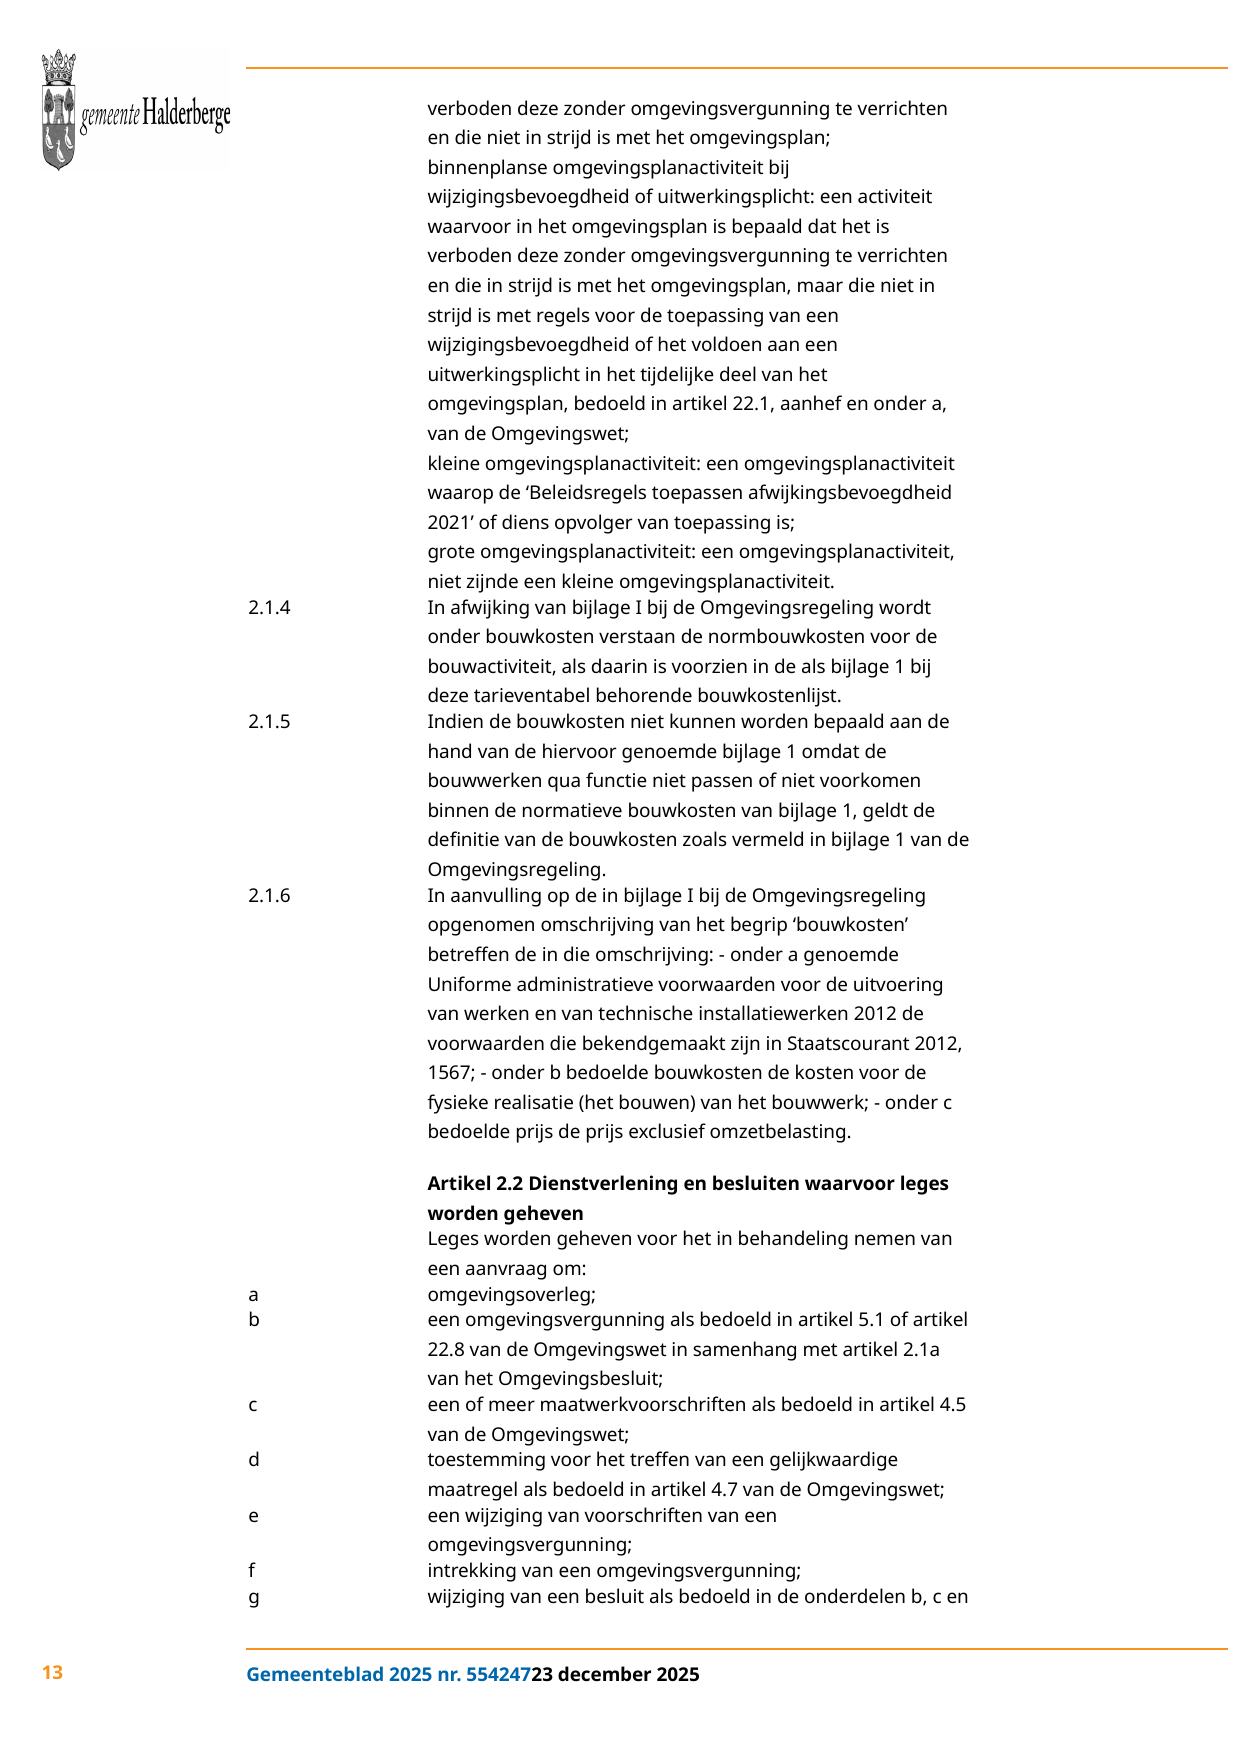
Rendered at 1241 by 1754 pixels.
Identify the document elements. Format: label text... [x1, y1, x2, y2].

table_cell verboden deze zonder omgevingsvergunning te verrichten en die niet in strijd is met het omgevingsplan; binnenplanse omgevingsplanactiviteit bij wijzigingsbevoegdheid of uitwerkingsplicht: een activiteit waarvoor in het omgevingsplan is bepaald dat het is verboden deze zonder omgevingsvergunning te verrichten en die in strijd is met het omgevingsplan, maar die niet in strijd is met regels voor de toepassing van een wijzigingsbevoegdheid of het voldoen aan een uitwerkingsplicht in het tijdelijke deel van het omgevingsplan, bedoeld in artikel 22.1, aanhef en onder a, van de Omgevingswet; kleine omgevingsplanactiviteit: een omgevingsplanactiviteit waarop de ‘Beleidsregels toepassen afwijkingsbevoegdheid 2021’ of diens opvolger van toepassing is; grote omgevingsplanactiviteit: een omgevingsplanactiviteit, niet zijnde een kleine omgevingsplanactiviteit. [427, 95, 972, 594]
table_cell [973, 1583, 1152, 1609]
table_cell a [248, 1281, 427, 1306]
table_cell toestemming voor het treffen van een gelijkwaardige maatregel als bedoeld in artikel 4.7 van de Omgevingswet; [427, 1447, 972, 1502]
table_cell wijziging van een besluit als bedoeld in de onderdelen b, c en [427, 1583, 972, 1609]
table_cell [973, 1281, 1152, 1306]
table_cell [973, 1225, 1152, 1281]
table_cell 2.1.5 [248, 708, 427, 882]
table_cell [973, 594, 1152, 708]
table_cell een wijziging van voorschriften van een omgevingsvergunning; [427, 1502, 972, 1557]
table_cell een omgevingsvergunning als bedoeld in artikel 5.1 of artikel 22.8 van de Omgevingswet in samenhang met artikel 2.1a van het Omgevingsbesluit; [427, 1306, 972, 1391]
table_cell c [248, 1391, 427, 1447]
table_cell In aanvulling op de in bijlage I bij de Omgevingsregeling opgenomen omschrijving van het begrip ‘bouwkosten’ betreffen de in die omschrijving: - onder a genoemde Uniforme administratieve voorwaarden voor de uitvoering van werken en van technische installatiewerken 2012 de voorwaarden die bekendgemaakt zijn in Staatscourant 2012, 1567; - onder b bedoelde bouwkosten de kosten voor de fysieke realisatie (het bouwen) van het bouwwerk; - onder c bedoelde prijs de prijs exclusief omzetbelasting. [427, 882, 972, 1144]
table_cell g [248, 1583, 427, 1609]
table_cell Leges worden geheven voor het in behandeling nemen van een aanvraag om: [427, 1225, 972, 1281]
table_cell [248, 95, 427, 594]
table_cell [973, 882, 1152, 1144]
table_cell In afwijking van bijlage I bij de Omgevingsregeling wordt onder bouwkosten verstaan de normbouwkosten voor de bouwactiviteit, als daarin is voorzien in de als bijlage 1 bij deze tarieventabel behorende bouwkostenlijst. [427, 594, 972, 708]
table_cell [973, 1557, 1152, 1583]
table_cell een of meer maatwerkvoorschriften als bedoeld in artikel 4.5 van de Omgevingswet; [427, 1391, 972, 1447]
table_cell b [248, 1306, 427, 1391]
table_cell [248, 1144, 427, 1170]
table_cell omgevingsoverleg; [427, 1281, 972, 1306]
table_cell [973, 1447, 1152, 1502]
table_cell [973, 708, 1152, 882]
table_cell [973, 1391, 1152, 1447]
table_cell e [248, 1502, 427, 1557]
picture [41, 47, 231, 172]
table_cell Artikel 2.2 Dienstverlening en besluiten waarvoor leges worden geheven [427, 1170, 972, 1225]
table_cell d [248, 1447, 427, 1502]
table_cell [427, 1144, 972, 1170]
table_cell [248, 1225, 427, 1281]
table_cell Indien de bouwkosten niet kunnen worden bepaald aan de hand van de hiervoor genoemde bijlage 1 omdat de bouwwerken qua functie niet passen of niet voorkomen binnen de normatieve bouwkosten van bijlage 1, geldt de definitie van de bouwkosten zoals vermeld in bijlage 1 van de Omgevingsregeling. [427, 708, 972, 882]
table_cell [973, 1170, 1152, 1225]
table_cell [973, 1306, 1152, 1391]
table_cell f [248, 1557, 427, 1583]
table_cell [973, 95, 1152, 594]
table_cell [973, 1502, 1152, 1557]
table_cell intrekking van een omgevingsvergunning; [427, 1557, 972, 1583]
table_cell [973, 1144, 1152, 1170]
table_cell [248, 1170, 427, 1225]
table_cell 2.1.6 [248, 882, 427, 1144]
table_cell 2.1.4 [248, 594, 427, 708]
